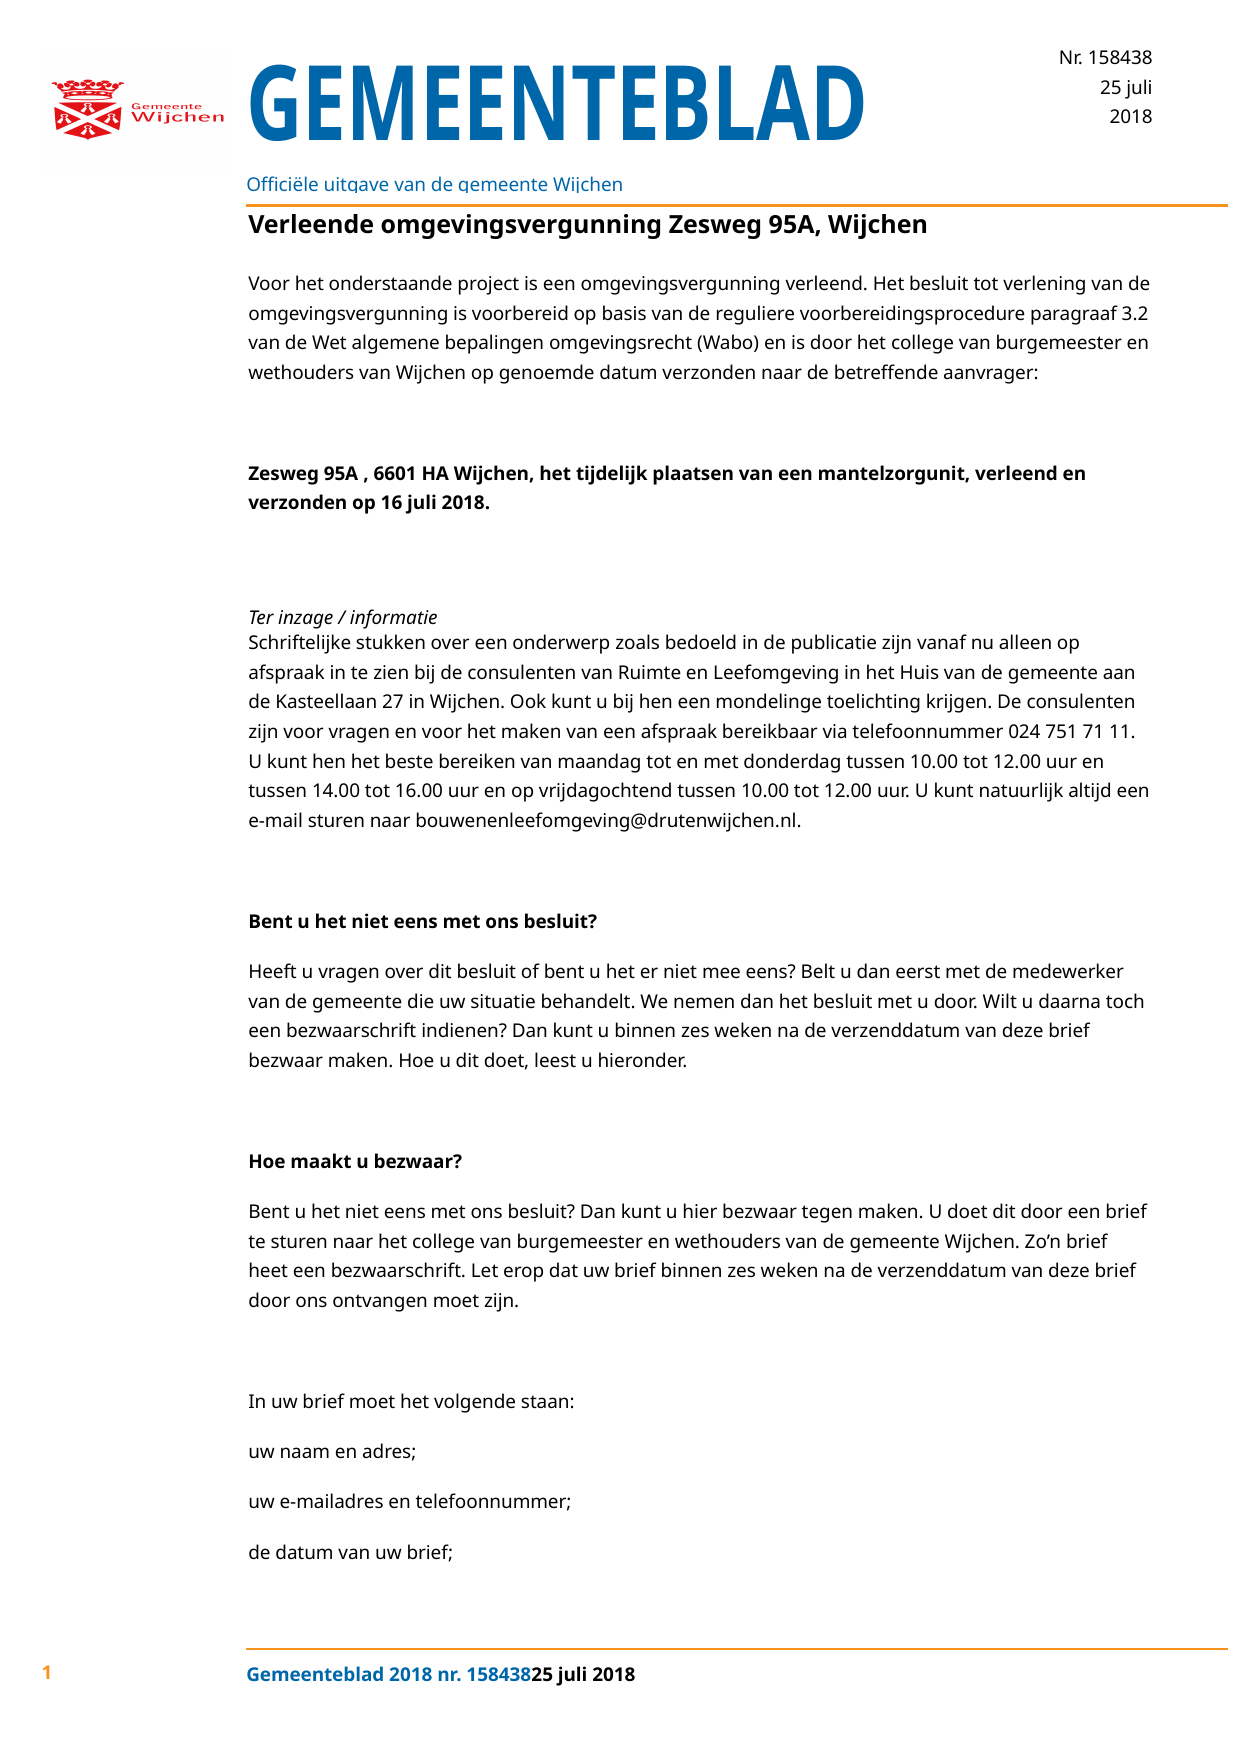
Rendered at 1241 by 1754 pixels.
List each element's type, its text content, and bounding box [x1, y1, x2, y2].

text Hoe maakt u bezwaar? [248, 1148, 1152, 1174]
picture [41, 47, 231, 172]
text de datum van uw brief; [248, 1539, 1152, 1565]
text uw e-mailadres en telefoonnummer; [248, 1489, 1152, 1514]
text Bent u het niet eens met ons besluit? Dan kunt u hier bezwaar tegen maken. U doet dit door een brief te sturen naar het college van burgemeester en wethouders van de gemeente Wijchen. Zo’n brief heet een bezwaarschrift. Let erop dat uw brief binnen zes weken na de verzenddatum van deze brief door ons ontvangen moet zijn. [248, 1198, 1152, 1313]
text Ter inzage / informatie [248, 604, 1152, 629]
text Bent u het niet eens met ons besluit? [248, 908, 1152, 934]
text Schriftelijke stukken over een onderwerp zoals bedoeld in de publicatie zijn vanaf nu alleen op afspraak in te zien bij de consulenten van Ruimte en Leefomgeving in het Huis van de gemeente aan de Kasteellaan 27 in Wijchen. Ook kunt u bij hen een mondelinge toelichting krijgen. De consulenten zijn voor vragen en voor het maken van een afspraak bereikbaar via telefoonnummer 024 751 71 11. U kunt hen het beste bereiken van maandag tot en met donderdag tussen 10.00 tot 12.00 uur en tussen 14.00 tot 16.00 uur en op vrijdagochtend tussen 10.00 tot 12.00 uur. U kunt natuurlijk altijd een e-mail sturen naar bouwenenleefomgeving@drutenwijchen.nl. [248, 629, 1152, 833]
text Verleende omgevingsvergunning Zesweg 95A, Wijchen [248, 207, 1152, 241]
text In uw brief moet het volgende staan: [248, 1388, 1152, 1414]
text Voor het onderstaande project is een omgevingsvergunning verleend. Het besluit tot verlening van de omgevingsvergunning is voorbereid op basis van de reguliere voorbereidingsprocedure paragraaf 3.2 van de Wet algemene bepalingen omgevingsrecht (Wabo) en is door het college van burgemeester en wethouders van Wijchen op genoemde datum verzonden naar de betreffende aanvrager: [248, 270, 1152, 385]
text Heeft u vragen over dit besluit of bent u het er niet mee eens? Belt u dan eerst met de medewerker van de gemeente die uw situatie behandelt. We nemen dan het besluit met u door. Wilt u daarna toch een bezwaarschrift indienen? Dan kunt u binnen zes weken na de verzenddatum van deze brief bezwaar maken. Hoe u dit doet, leest u hieronder. [248, 958, 1152, 1073]
text Zesweg 95A , 6601 HA Wijchen, het tijdelijk plaatsen van een mantelzorgunit, verleend en verzonden op 16 juli 2018. [248, 460, 1152, 515]
text uw naam en adres; [248, 1438, 1152, 1464]
